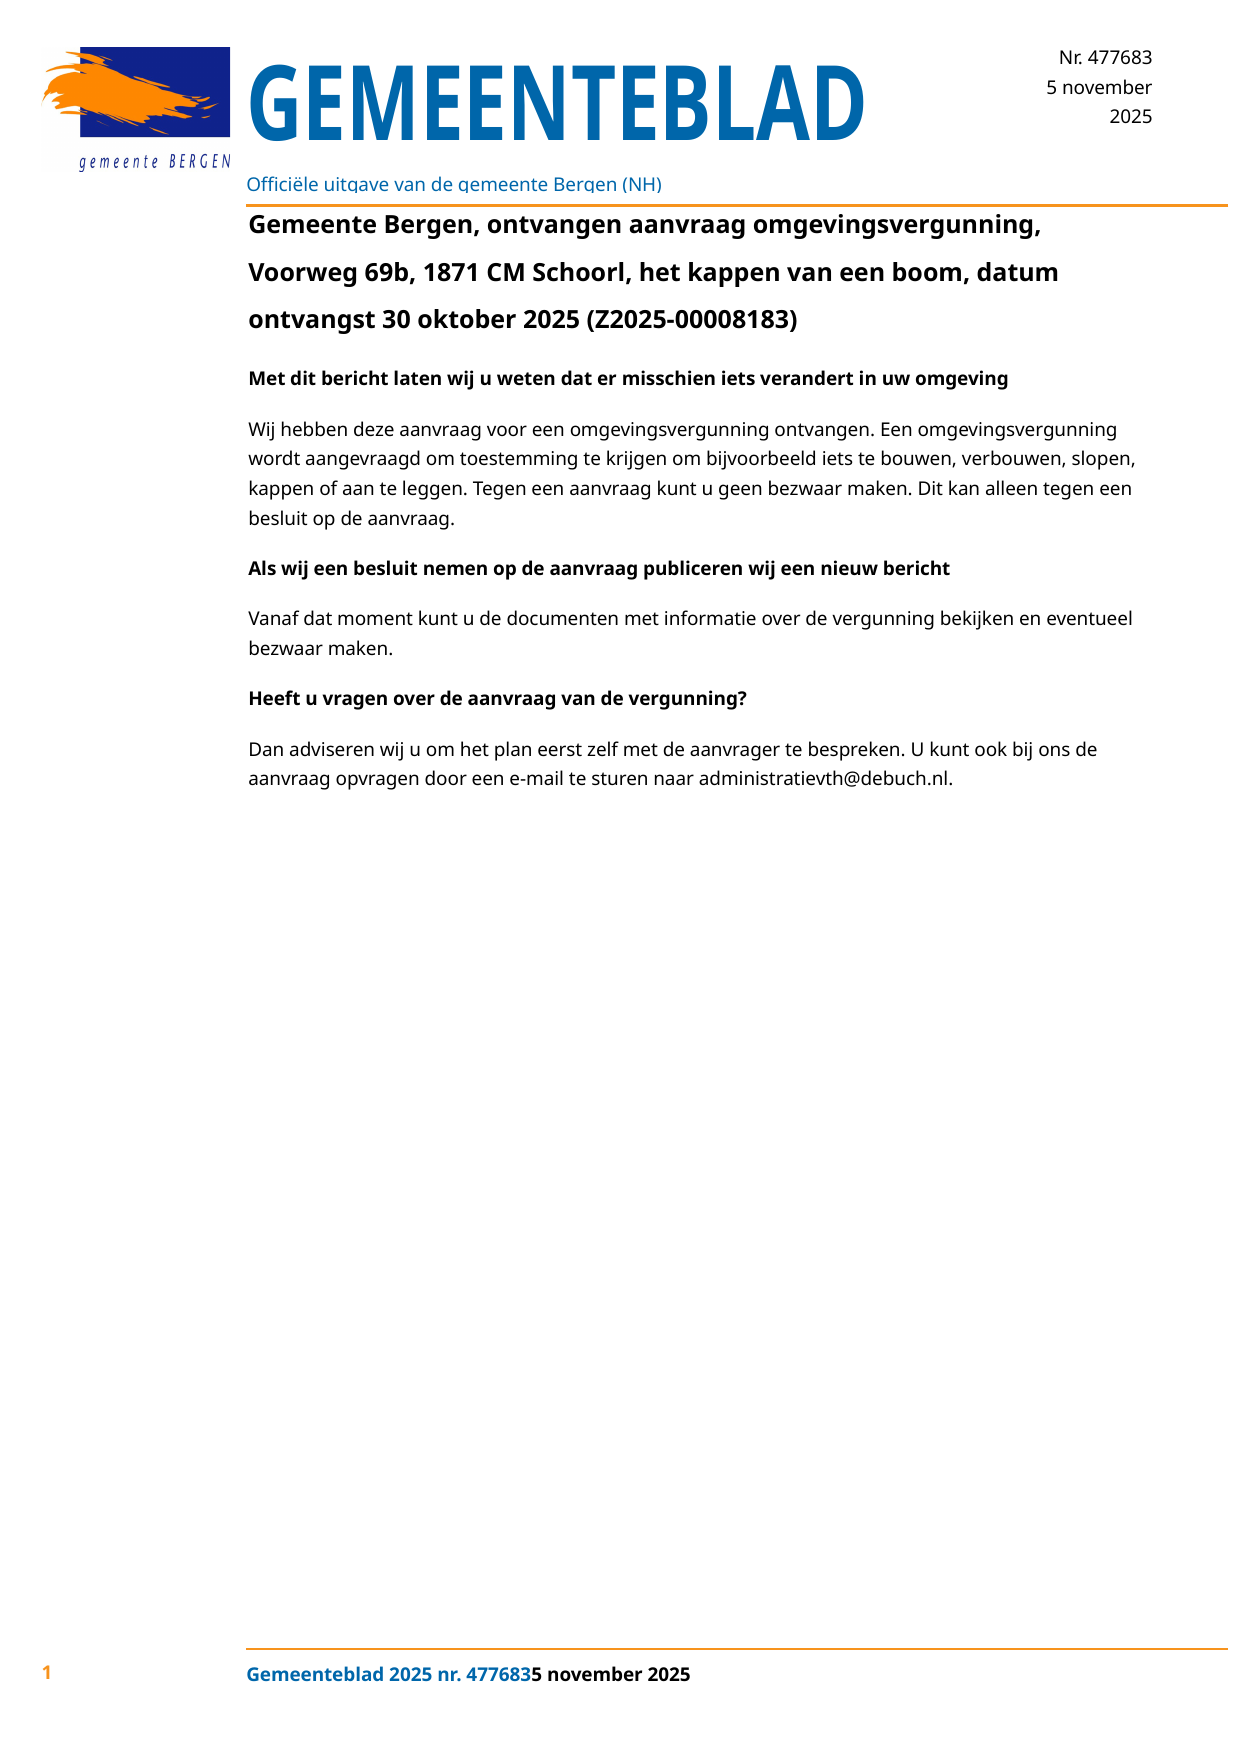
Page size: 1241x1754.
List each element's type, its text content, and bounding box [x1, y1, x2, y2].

picture [41, 47, 231, 172]
text Dan adviseren wij u om het plan eerst zelf met de aanvrager te bespreken. U kunt ook bij ons de aanvraag opvragen door een e-mail te sturen naar administratievth@debuch.nl. [248, 736, 1152, 791]
text Als wij een besluit nemen op de aanvraag publiceren wij een nieuw bericht [248, 555, 1152, 581]
text Wij hebben deze aanvraag voor een omgevingsvergunning ontvangen. Een omgevingsvergunning wordt aangevraagd om toestemming te krijgen om bijvoorbeeld iets te bouwen, verbouwen, slopen, kappen of aan te leggen. Tegen een aanvraag kunt u geen bezwaar maken. Dit kan alleen tegen een besluit op de aanvraag. [248, 416, 1152, 530]
text Vanaf dat moment kunt u de documenten met informatie over de vergunning bekijken en eventueel bezwaar maken. [248, 606, 1152, 661]
text Met dit bericht laten wij u weten dat er misschien iets verandert in uw omgeving [248, 366, 1152, 391]
text Heeft u vragen over de aanvraag van de vergunning? [248, 686, 1152, 711]
text Gemeente Bergen, ontvangen aanvraag omgevingsvergunning, Voorweg 69b, 1871 CM Schoorl, het kappen van een boom, datum ontvangst 30 oktober 2025 (Z2025-00008183) [248, 207, 1152, 336]
